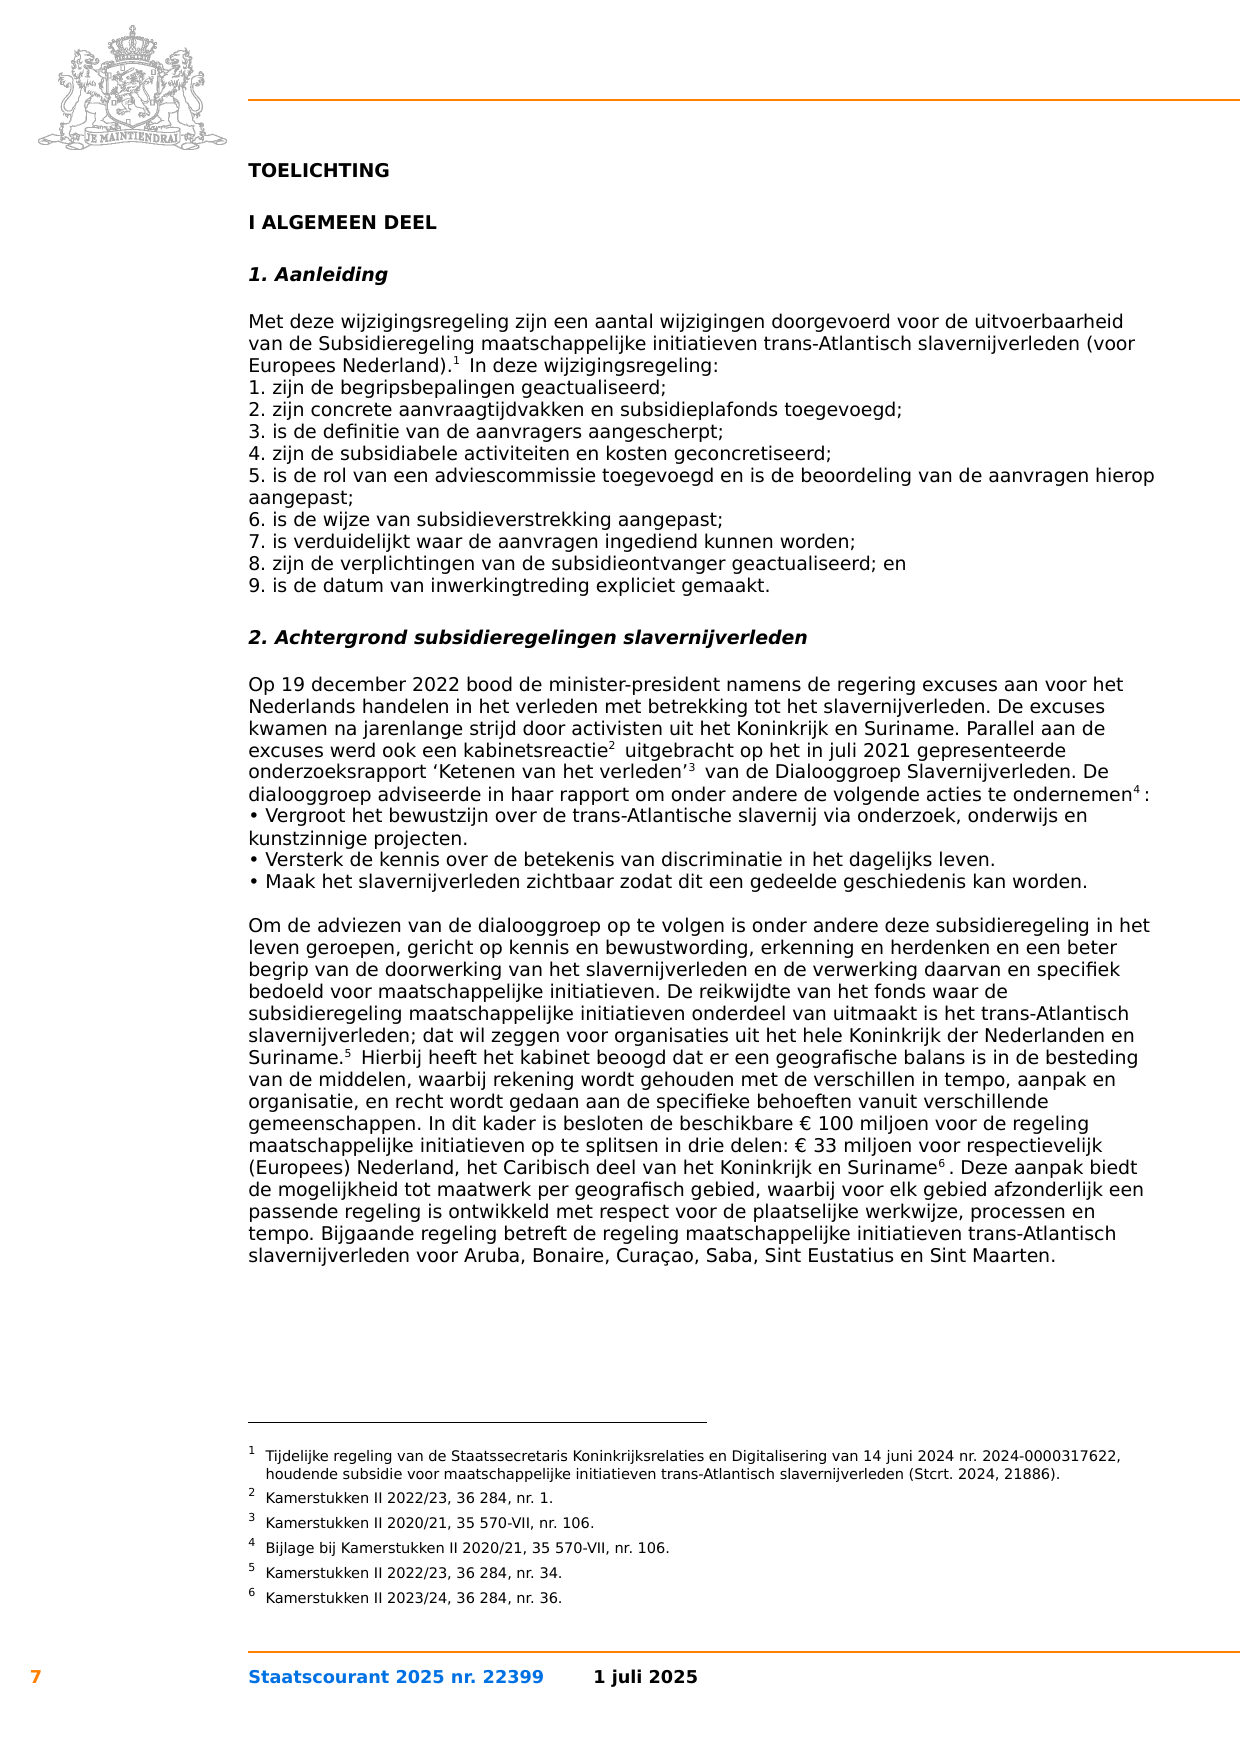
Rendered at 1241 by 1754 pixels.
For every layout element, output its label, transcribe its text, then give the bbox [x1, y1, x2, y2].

text 4. zijn de subsidiabele activiteiten en kosten geconcretiseerd; [248, 443, 1163, 465]
text Kamerstukken II 2023/24, 36 284, nr. 36. [248, 1586, 1163, 1608]
text Kamerstukken II 2022/23, 36 284, nr. 1. [248, 1486, 1163, 1508]
text 6. is de wijze van subsidieverstrekking aangepast; [248, 509, 1163, 531]
text Kamerstukken II 2022/23, 36 284, nr. 34. [248, 1561, 1163, 1583]
text Tijdelijke regeling van de Staatssecretaris Koninkrijksrelaties en Digitalisering van 14 juni 2024 nr. 2024-0000317622, houdende subsidie voor maatschappelijke initiatieven trans-Atlantisch slavernijverleden (Stcrt. 2024, 21886). [248, 1444, 1163, 1483]
text • Vergroot het bewustzijn over de trans-Atlantische slavernij via onderzoek, onderwijs en kunstzinnige projecten. [248, 805, 1163, 849]
text 5. is de rol van een adviescommissie toegevoegd en is de beoordeling van de aanvragen hierop aangepast; [248, 465, 1163, 509]
text 2. zijn concrete aanvraagtijdvakken en subsidieplafonds toegevoegd; [248, 399, 1163, 421]
text 7. is verduidelijkt waar de aanvragen ingediend kunnen worden; [248, 531, 1163, 553]
text Op 19 december 2022 bood de minister-president namens de regering excuses aan voor het Nederlands handelen in het verleden met betrekking tot het slavernijverleden. De excuses kwamen na jarenlange strijd door activisten uit het Koninkrijk en Suriname. Parallel aan de excuses werd ook een kabinetsreactie uitgebracht op het in juli 2021 gepresenteerde onderzoeksrapport ‘Ketenen van het verleden’ van de Dialooggroep Slavernijverleden. De dialooggroep adviseerde in haar rapport om onder andere de volgende acties te ondernemen: [248, 673, 1163, 805]
text 9. is de datum van inwerkingtreding expliciet gemaakt. [248, 574, 1163, 597]
picture [38, 25, 227, 150]
subtitle TOELICHTING [248, 160, 1163, 182]
subtitle I ALGEMEEN DEEL [248, 212, 1163, 234]
text 8. zijn de verplichtingen van de subsidieontvanger geactualiseerd; en [248, 553, 1163, 574]
subtitle 2. Achtergrond subsidieregelingen slavernijverleden [248, 627, 1163, 648]
subtitle 1. Aanleiding [248, 264, 1163, 286]
text 1. zijn de begripsbepalingen geactualiseerd; [248, 377, 1163, 399]
text Kamerstukken II 2020/21, 35 570-VII, nr. 106. [248, 1511, 1163, 1533]
text 3. is de definitie van de aanvragers aangescherpt; [248, 421, 1163, 443]
text • Versterk de kennis over de betekenis van discriminatie in het dagelijks leven. [248, 849, 1163, 871]
text Met deze wijzigingsregeling zijn een aantal wijzigingen doorgevoerd voor de uitvoerbaarheid van de Subsidieregeling maatschappelijke initiatieven trans-Atlantisch slavernijverleden (voor Europees Nederland). In deze wijzigingsregeling: [248, 311, 1163, 377]
text Bijlage bij Kamerstukken II 2020/21, 35 570-VII, nr. 106. [248, 1536, 1163, 1558]
text Om de adviezen van de dialooggroep op te volgen is onder andere deze subsidieregeling in het leven geroepen, gericht op kennis en bewustwording, erkenning en herdenken en een beter begrip van de doorwerking van het slavernijverleden en de verwerking daarvan en specifiek bedoeld voor maatschappelijke initiatieven. De reikwijdte van het fonds waar de subsidieregeling maatschappelijke initiatieven onderdeel van uitmaakt is het trans-Atlantisch slavernijverleden; dat wil zeggen voor organisaties uit het hele Koninkrijk der Nederlanden en Suriname. Hierbij heeft het kabinet beoogd dat er een geografische balans is in de besteding van de middelen, waarbij rekening wordt gehouden met de verschillen in tempo, aanpak en organisatie, en recht wordt gedaan aan de specifieke behoeften vanuit verschillende gemeenschappen. In dit kader is besloten de beschikbare € 100 miljoen voor de regeling maatschappelijke initiatieven op te splitsen in drie delen: € 33 miljoen voor respectievelijk (Europees) Nederland, het Caribisch deel van het Koninkrijk en Suriname. Deze aanpak biedt de mogelijkheid tot maatwerk per geografisch gebied, waarbij voor elk gebied afzonderlijk een passende regeling is ontwikkeld met respect voor de plaatselijke werkwijze, processen en tempo. Bijgaande regeling betreft de regeling maatschappelijke initiatieven trans-Atlantisch slavernijverleden voor Aruba, Bonaire, Curaçao, Saba, Sint Eustatius en Sint Maarten. [248, 915, 1163, 1267]
text • Maak het slavernijverleden zichtbaar zodat dit een gedeelde geschiedenis kan worden. [248, 871, 1163, 893]
